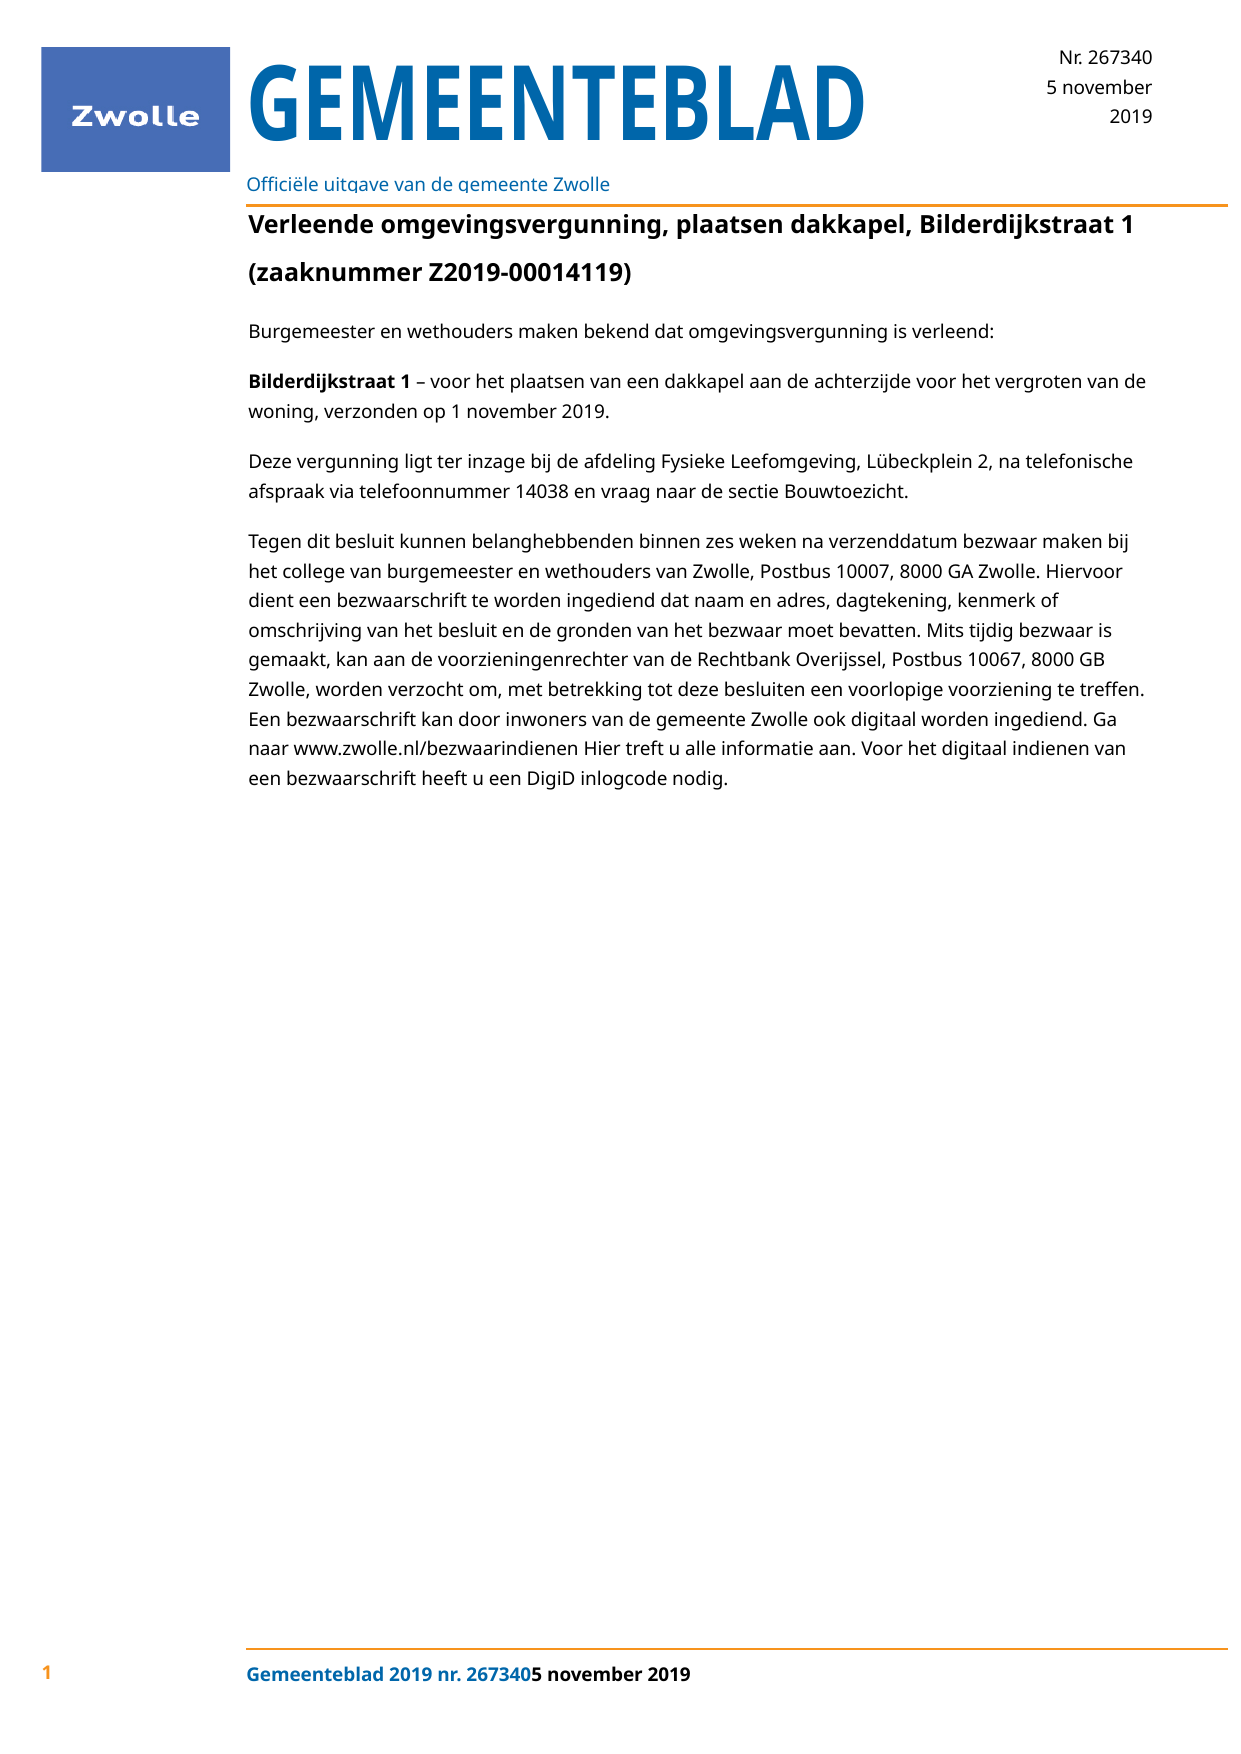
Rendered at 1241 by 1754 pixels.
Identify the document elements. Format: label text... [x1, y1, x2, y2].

text Verleende omgevingsvergunning, plaatsen dakkapel, Bilderdijkstraat 1 (zaaknummer Z2019-00014119) [248, 207, 1152, 288]
picture [41, 47, 231, 172]
text Burgemeester en wethouders maken bekend dat omgevingsvergunning is verleend: [248, 318, 1152, 344]
text Bilderdijkstraat 1 – voor het plaatsen van een dakkapel aan de achterzijde voor het vergroten van de woning, verzonden op 1 november 2019. [248, 368, 1152, 424]
text Deze vergunning ligt ter inzage bij de afdeling Fysieke Leefomgeving, Lübeckplein 2, na telefonische afspraak via telefoonnummer 14038 en vraag naar de sectie Bouwtoezicht. [248, 448, 1152, 504]
text Tegen dit besluit kunnen belanghebbenden binnen zes weken na verzenddatum bezwaar maken bij het college van burgemeester en wethouders van Zwolle, Postbus 10007, 8000 GA Zwolle. Hiervoor dient een bezwaarschrift te worden ingediend dat naam en adres, dagtekening, kenmerk of omschrijving van het besluit en de gronden van het bezwaar moet bevatten. Mits tijdig bezwaar is gemaakt, kan aan de voorzieningenrechter van de Rechtbank Overijssel, Postbus 10067, 8000 GB Zwolle, worden verzocht om, met betrekking tot deze besluiten een voorlopige voorziening te treffen. Een bezwaarschrift kan door inwoners van de gemeente Zwolle ook digitaal worden ingediend. Ga naar www.zwolle.nl/bezwaarindienen Hier treft u alle informatie aan. Voor het digitaal indienen van een bezwaarschrift heeft u een DigiD inlogcode nodig. [248, 528, 1152, 791]
